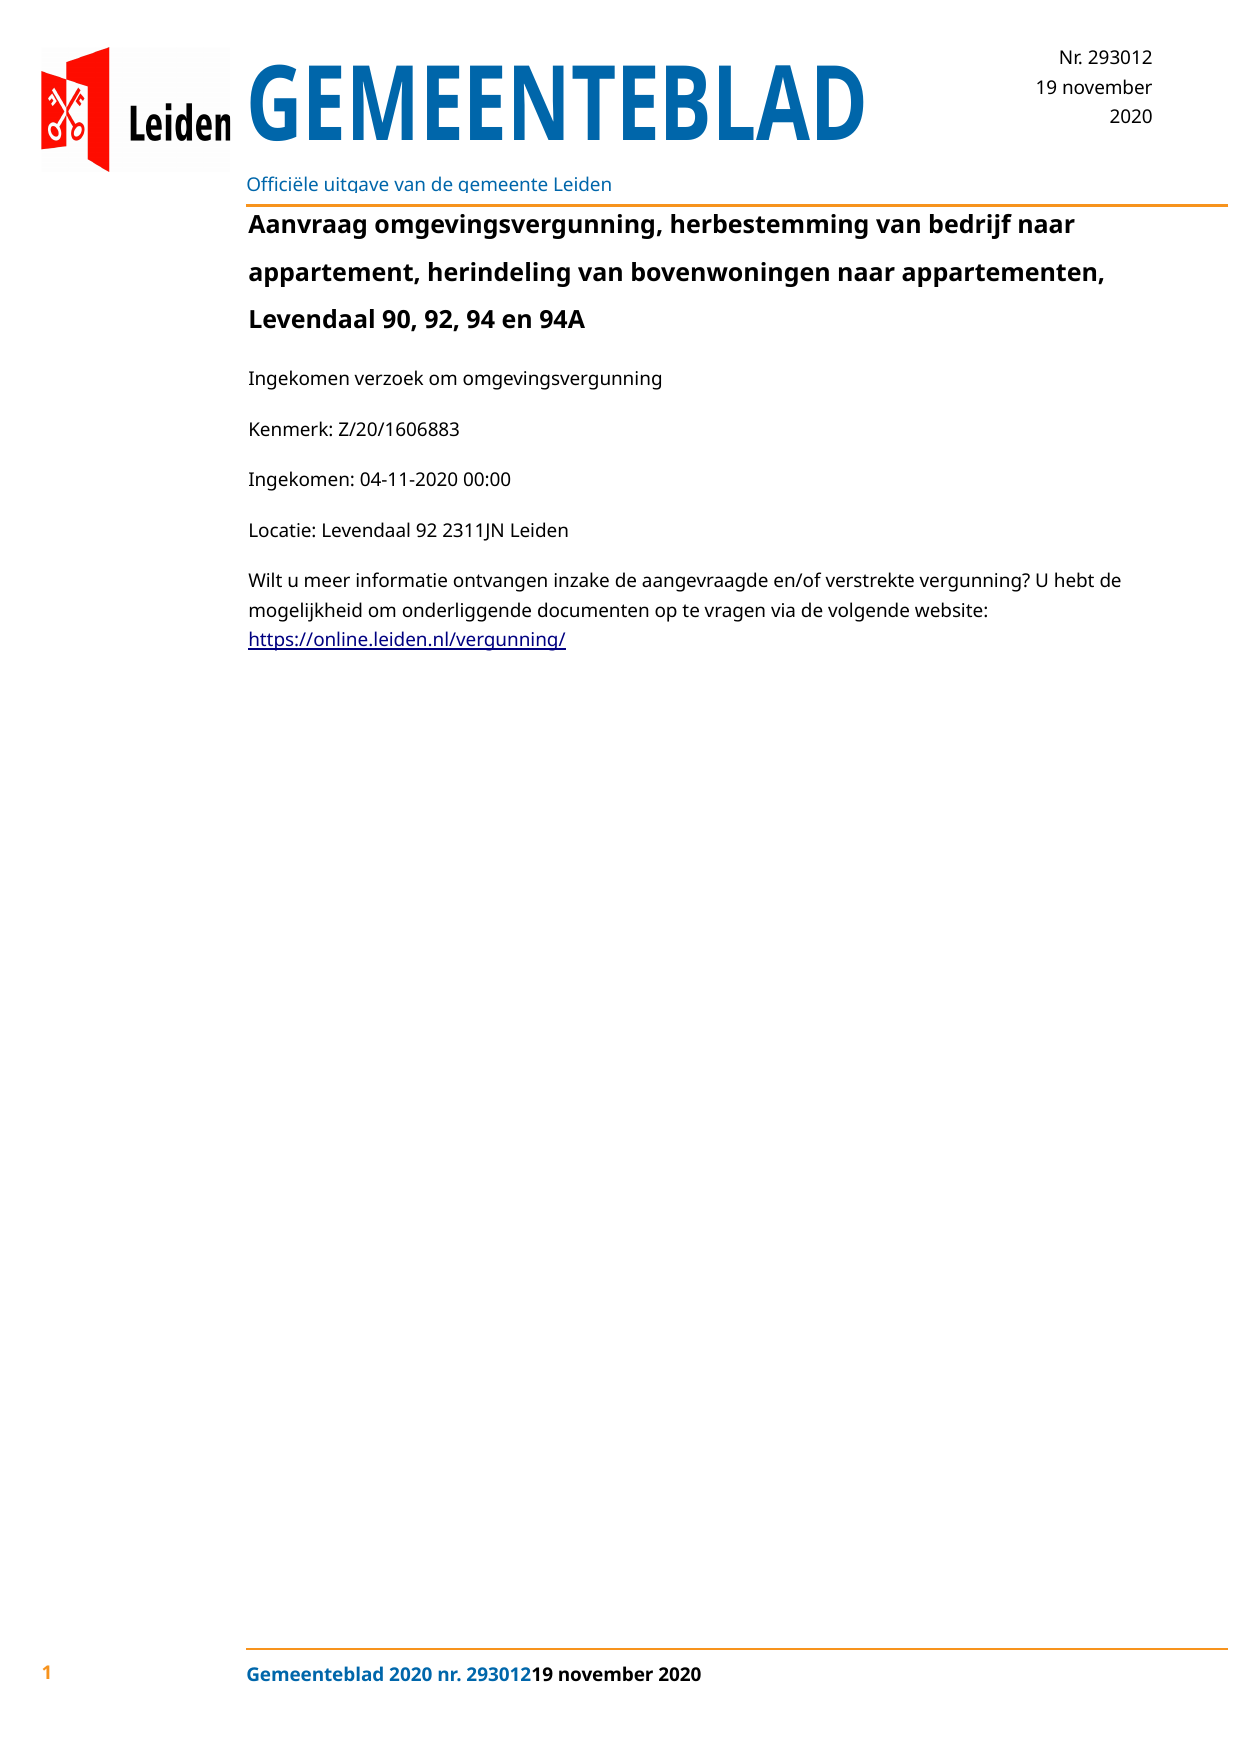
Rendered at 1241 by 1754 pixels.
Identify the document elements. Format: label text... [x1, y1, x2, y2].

text Wilt u meer informatie ontvangen inzake de aangevraagde en/of verstrekte vergunning? U hebt de mogelijkheid om onderliggende documenten op te vragen via de volgende website: https://online.leiden.nl/vergunning/ [248, 567, 1152, 652]
text Locatie: Levendaal 92 2311JN Leiden [248, 517, 1152, 542]
text Ingekomen verzoek om omgevingsvergunning [248, 366, 1152, 391]
text Aanvraag omgevingsvergunning, herbestemming van bedrijf naar appartement, herindeling van bovenwoningen naar appartementen, Levendaal 90, 92, 94 en 94A [248, 207, 1152, 336]
text Kenmerk: Z/20/1606883 [248, 416, 1152, 442]
text Ingekomen: 04-11-2020 00:00 [248, 466, 1152, 492]
picture [41, 47, 231, 172]
